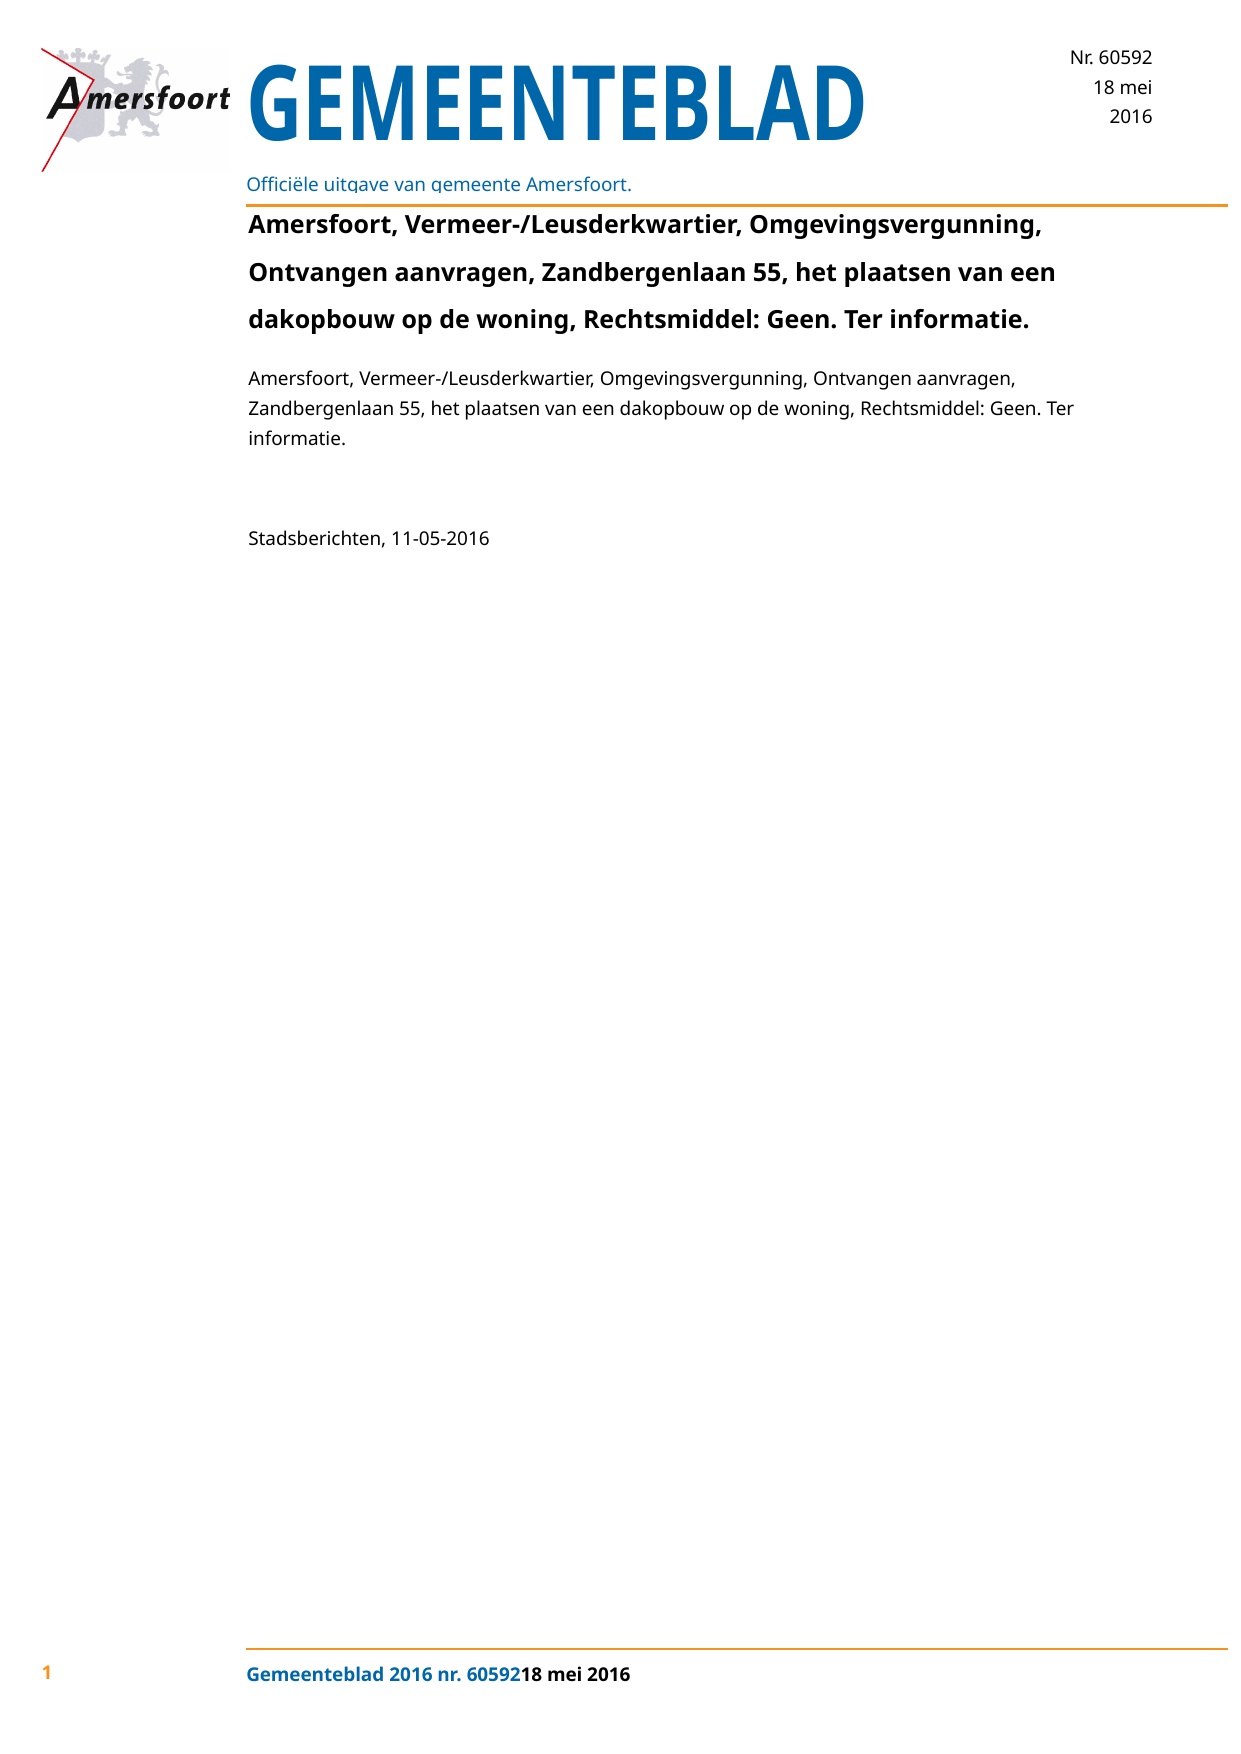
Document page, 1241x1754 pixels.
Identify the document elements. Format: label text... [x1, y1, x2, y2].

text Stadsberichten, 11-05-2016 [248, 526, 1152, 551]
text Amersfoort, Vermeer-/Leusderkwartier, Omgevingsvergunning, Ontvangen aanvragen, Zandbergenlaan 55, het plaatsen van een dakopbouw op de woning, Rechtsmiddel: Geen. Ter informatie. [248, 366, 1152, 450]
picture [41, 47, 231, 172]
text Amersfoort, Vermeer-/Leusderkwartier, Omgevingsvergunning, Ontvangen aanvragen, Zandbergenlaan 55, het plaatsen van een dakopbouw op de woning, Rechtsmiddel: Geen. Ter informatie. [248, 207, 1152, 336]
